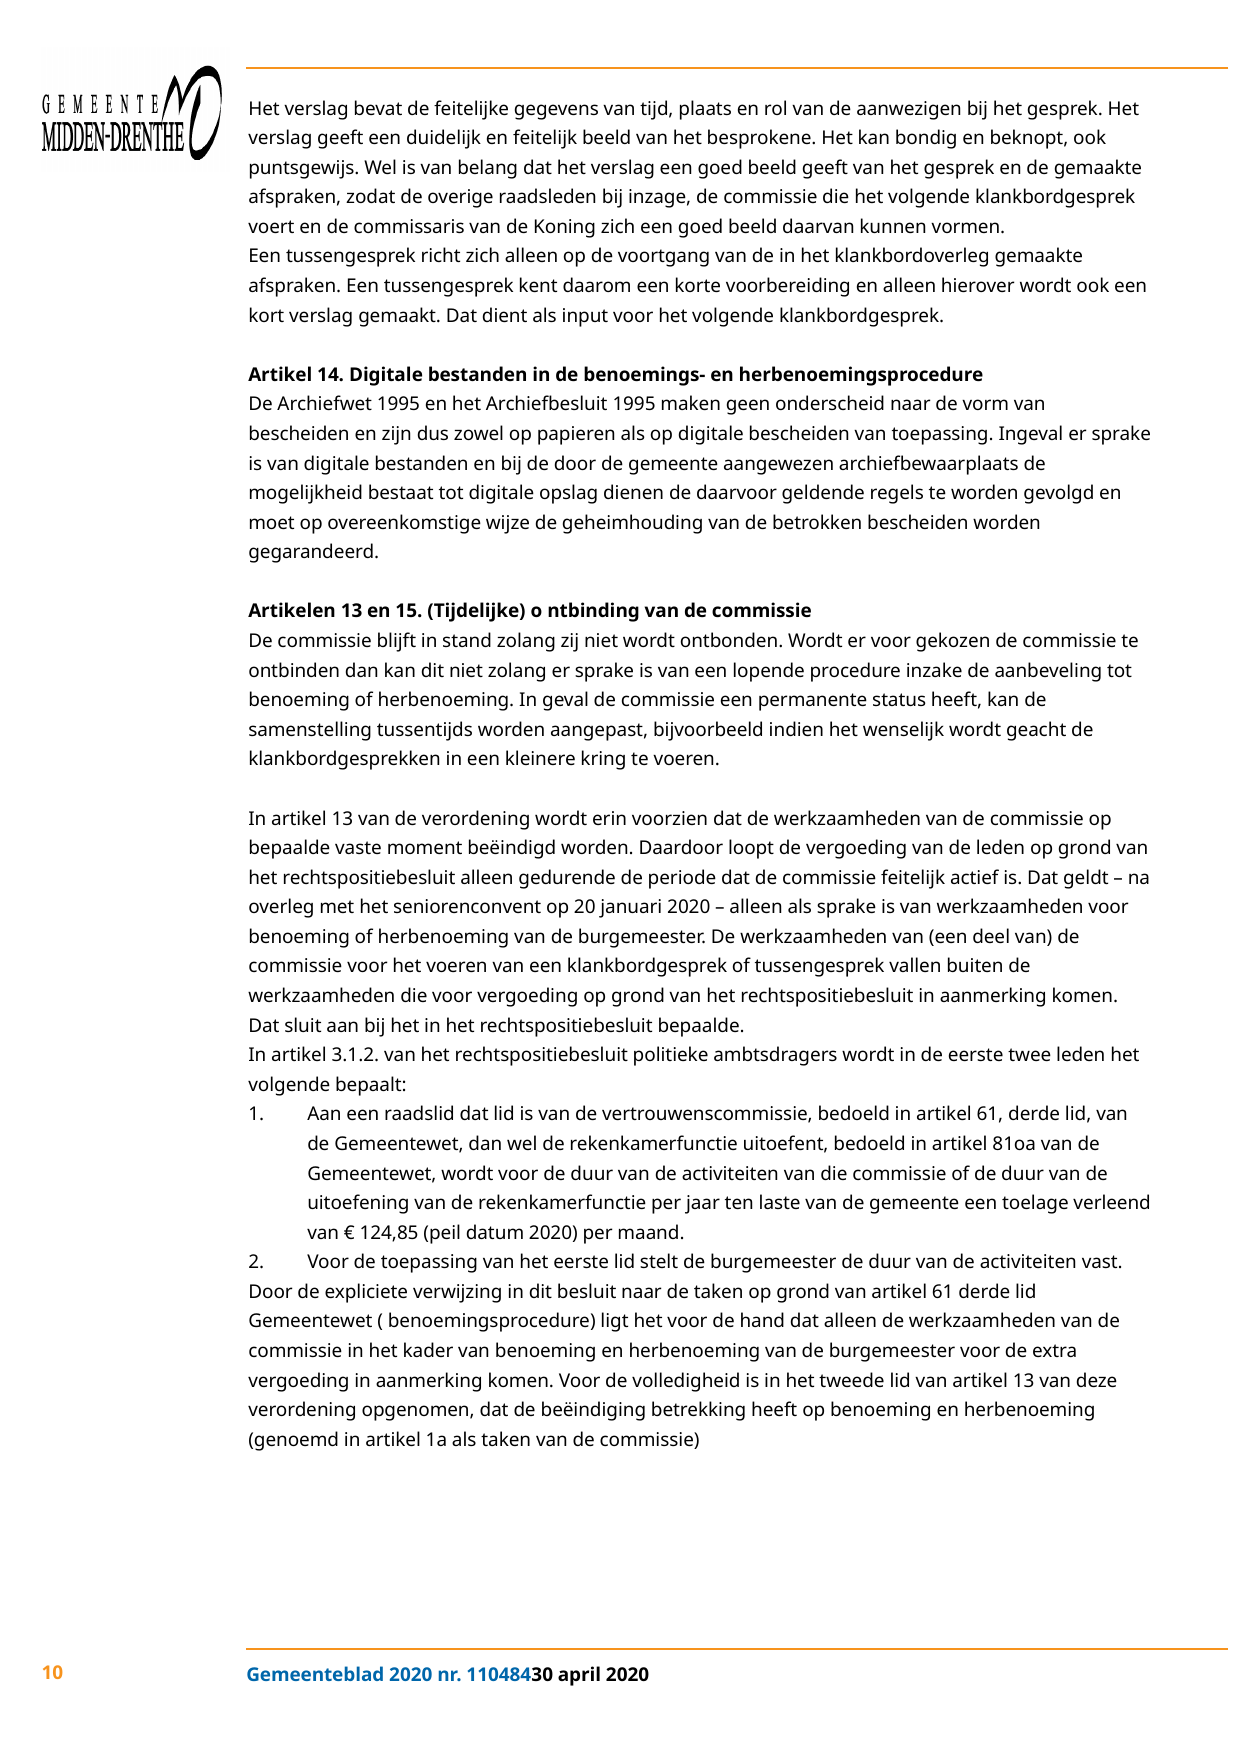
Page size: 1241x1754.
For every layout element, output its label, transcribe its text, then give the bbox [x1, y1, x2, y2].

text Artikel 14. Digitale bestanden in de benoemings- en herbenoemingsprocedure [248, 361, 1152, 387]
list Voor de toepassing van het eerste lid stelt de burgemeester de duur van de activiteiten vast. [248, 1248, 1152, 1274]
picture [41, 47, 231, 172]
text De commissie blijft in stand zolang zij niet wordt ontbonden. Wordt er voor gekozen de commissie te ontbinden dan kan dit niet zolang er sprake is van een lopende procedure inzake de aanbeveling tot benoeming of herbenoeming. In geval de commissie een permanente status heeft, kan de samenstelling tussentijds worden aangepast, bijvoorbeeld indien het wenselijk wordt geacht de klankbordgesprekken in een kleinere kring te voeren. [248, 627, 1152, 771]
text De Archiefwet 1995 en het Archiefbesluit 1995 maken geen onderscheid naar de vorm van bescheiden en zijn dus zowel op papieren als op digitale bescheiden van toepassing. Ingeval er sprake is van digitale bestanden en bij de door de gemeente aangewezen archiefbewaarplaats de mogelijkheid bestaat tot digitale opslag dienen de daarvoor geldende regels te worden gevolgd en moet op overeenkomstige wijze de geheimhouding van de betrokken bescheiden worden gegarandeerd. [248, 391, 1152, 564]
list Aan een raadslid dat lid is van de vertrouwenscommissie, bedoeld in artikel 61, derde lid, van de Gemeentewet, dan wel de rekenkamerfunctie uitoefent, bedoeld in artikel 81oa van de Gemeentewet, wordt voor de duur van de activiteiten van die commissie of de duur van de uitoefening van de rekenkamerfunctie per jaar ten laste van de gemeente een toelage verleend van € 124,85 (peil datum 2020) per maand. [248, 1101, 1152, 1245]
text Een tussengesprek richt zich alleen op de voortgang van de in het klankbordoverleg gemaakte afspraken. Een tussengesprek kent daarom een korte voorbereiding en alleen hierover wordt ook een kort verslag gemaakt. Dat dient als input voor het volgende klankbordgesprek. [248, 243, 1152, 328]
text In artikel 3.1.2. van het rechtspositiebesluit politieke ambtsdragers wordt in de eerste twee leden het volgende bepaalt: [248, 1041, 1152, 1097]
text Artikelen 13 en 15. (Tijdelijke) o ntbinding van de commissie [248, 598, 1152, 623]
text In artikel 13 van de verordening wordt erin voorzien dat de werkzaamheden van de commissie op bepaalde vaste moment beëindigd worden. Daardoor loopt de vergoeding van de leden op grond van het rechtspositiebesluit alleen gedurende de periode dat de commissie feitelijk actief is. Dat geldt – na overleg met het seniorenconvent op 20 januari 2020 – alleen als sprake is van werkzaamheden voor benoeming of herbenoeming van de burgemeester. De werkzaamheden van (een deel van) de commissie voor het voeren van een klankbordgesprek of tussengesprek vallen buiten de werkzaamheden die voor vergoeding op grond van het rechtspositiebesluit in aanmerking komen. Dat sluit aan bij het in het rechtspositiebesluit bepaalde. [248, 805, 1152, 1038]
text Door de expliciete verwijzing in dit besluit naar de taken op grond van artikel 61 derde lid Gemeentewet ( benoemingsprocedure) ligt het voor de hand dat alleen de werkzaamheden van de commissie in het kader van benoeming en herbenoeming van de burgemeester voor de extra vergoeding in aanmerking komen. Voor de volledigheid is in het tweede lid van artikel 13 van deze verordening opgenomen, dat de beëindiging betrekking heeft op benoeming en herbenoeming (genoemd in artikel 1a als taken van de commissie) [248, 1278, 1152, 1452]
text Het verslag bevat de feitelijke gegevens van tijd, plaats en rol van de aanwezigen bij het gesprek. Het verslag geeft een duidelijk en feitelijk beeld van het besprokene. Het kan bondig en beknopt, ook puntsgewijs. Wel is van belang dat het verslag een goed beeld geeft van het gesprek en de gemaakte afspraken, zodat de overige raadsleden bij inzage, de commissie die het volgende klankbordgesprek voert en de commissaris van de Koning zich een goed beeld daarvan kunnen vormen. [248, 95, 1152, 239]
